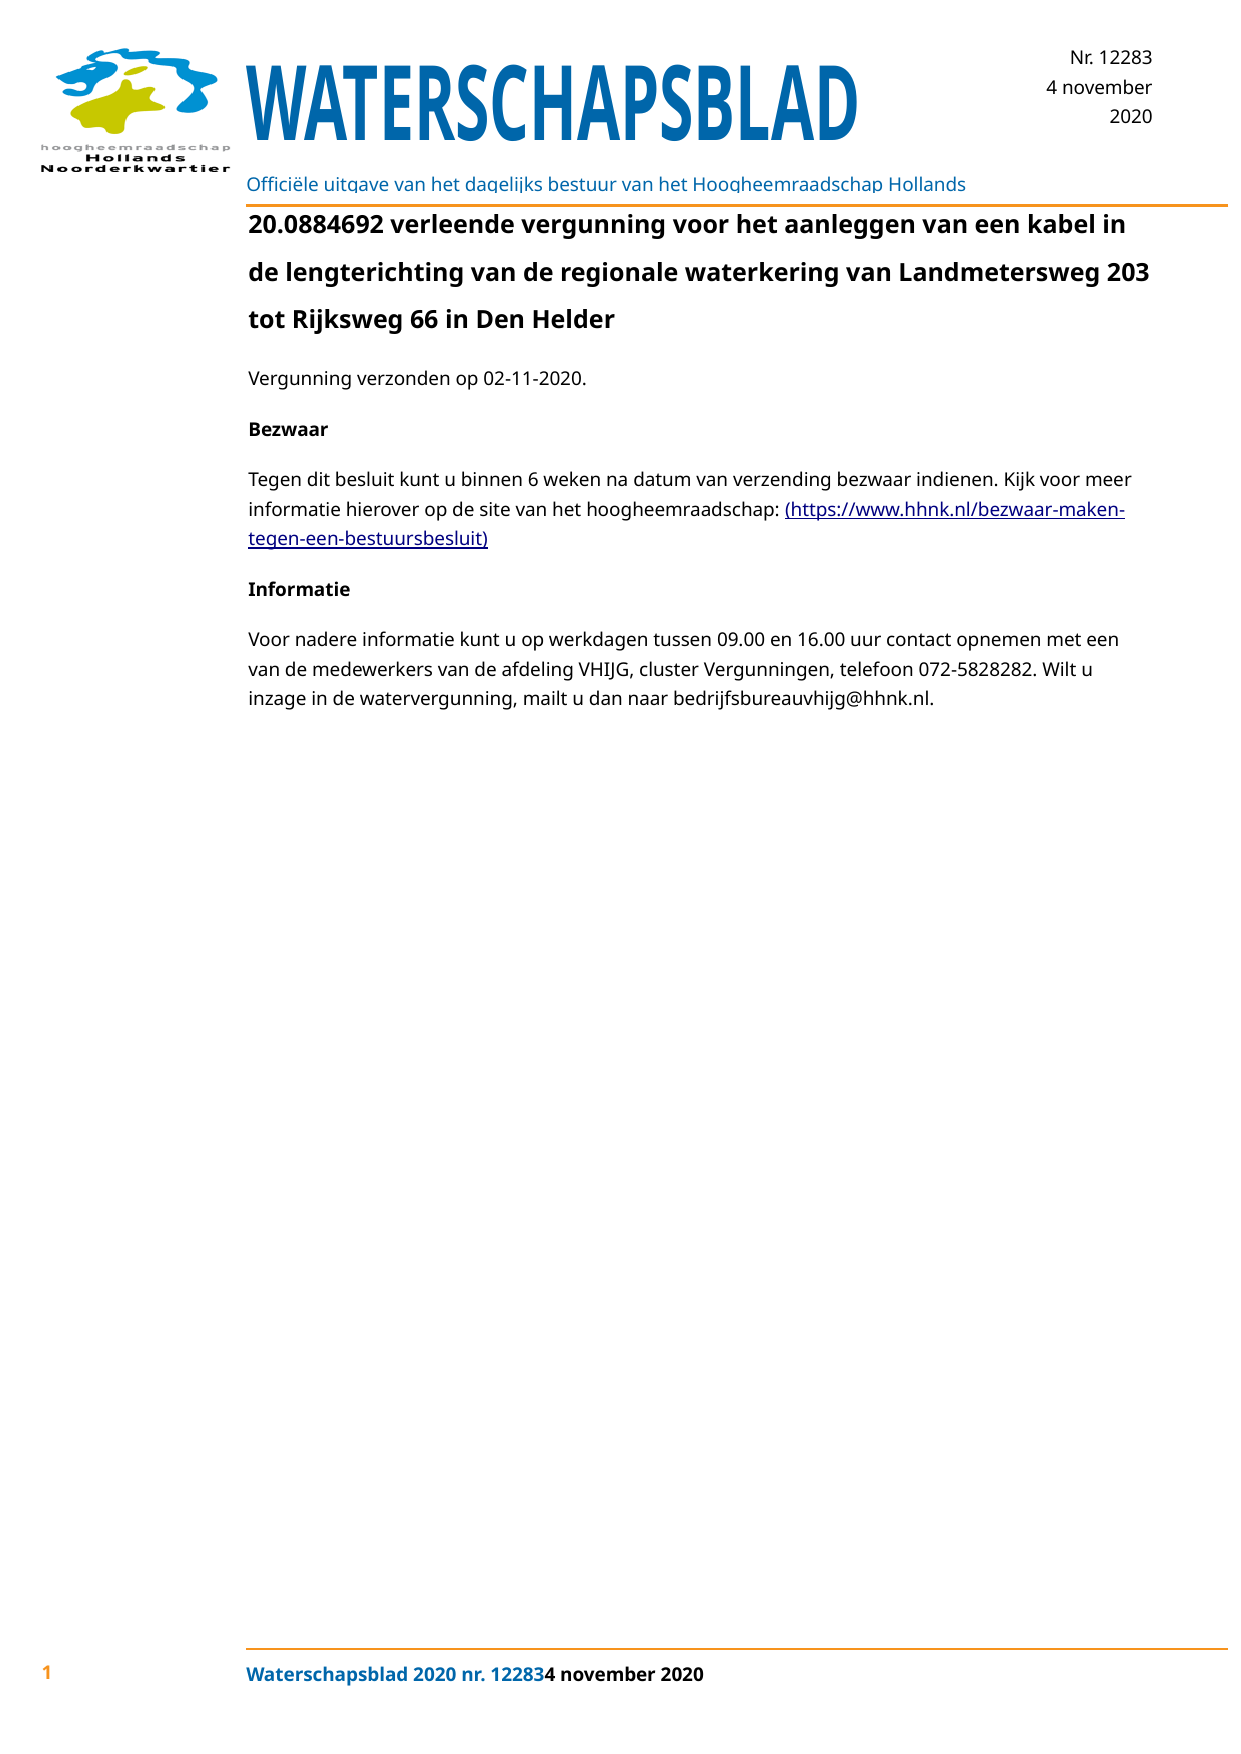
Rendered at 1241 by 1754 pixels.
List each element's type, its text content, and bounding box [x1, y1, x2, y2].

text Tegen dit besluit kunt u binnen 6 weken na datum van verzending bezwaar indienen. Kijk voor meer informatie hierover op de site van het hoogheemraadschap: (https://www.hhnk.nl/bezwaar-maken-tegen-een-bestuursbesluit) [248, 466, 1152, 551]
text Voor nadere informatie kunt u op werkdagen tussen 09.00 en 16.00 uur contact opnemen met een van de medewerkers van de afdeling VHIJG, cluster Vergunningen, telefoon 072-5828282. Wilt u inzage in de watervergunning, mailt u dan naar bedrijfsbureauvhijg@hhnk.nl. [248, 626, 1152, 711]
text Vergunning verzonden op 02-11-2020. [248, 366, 1152, 391]
text 20.0884692 verleende vergunning voor het aanleggen van een kabel in de lengterichting van de regionale waterkering van Landmetersweg 203 tot Rijksweg 66 in Den Helder [248, 207, 1152, 336]
text Bezwaar [248, 416, 1152, 442]
text Informatie [248, 576, 1152, 602]
picture [41, 47, 231, 172]
